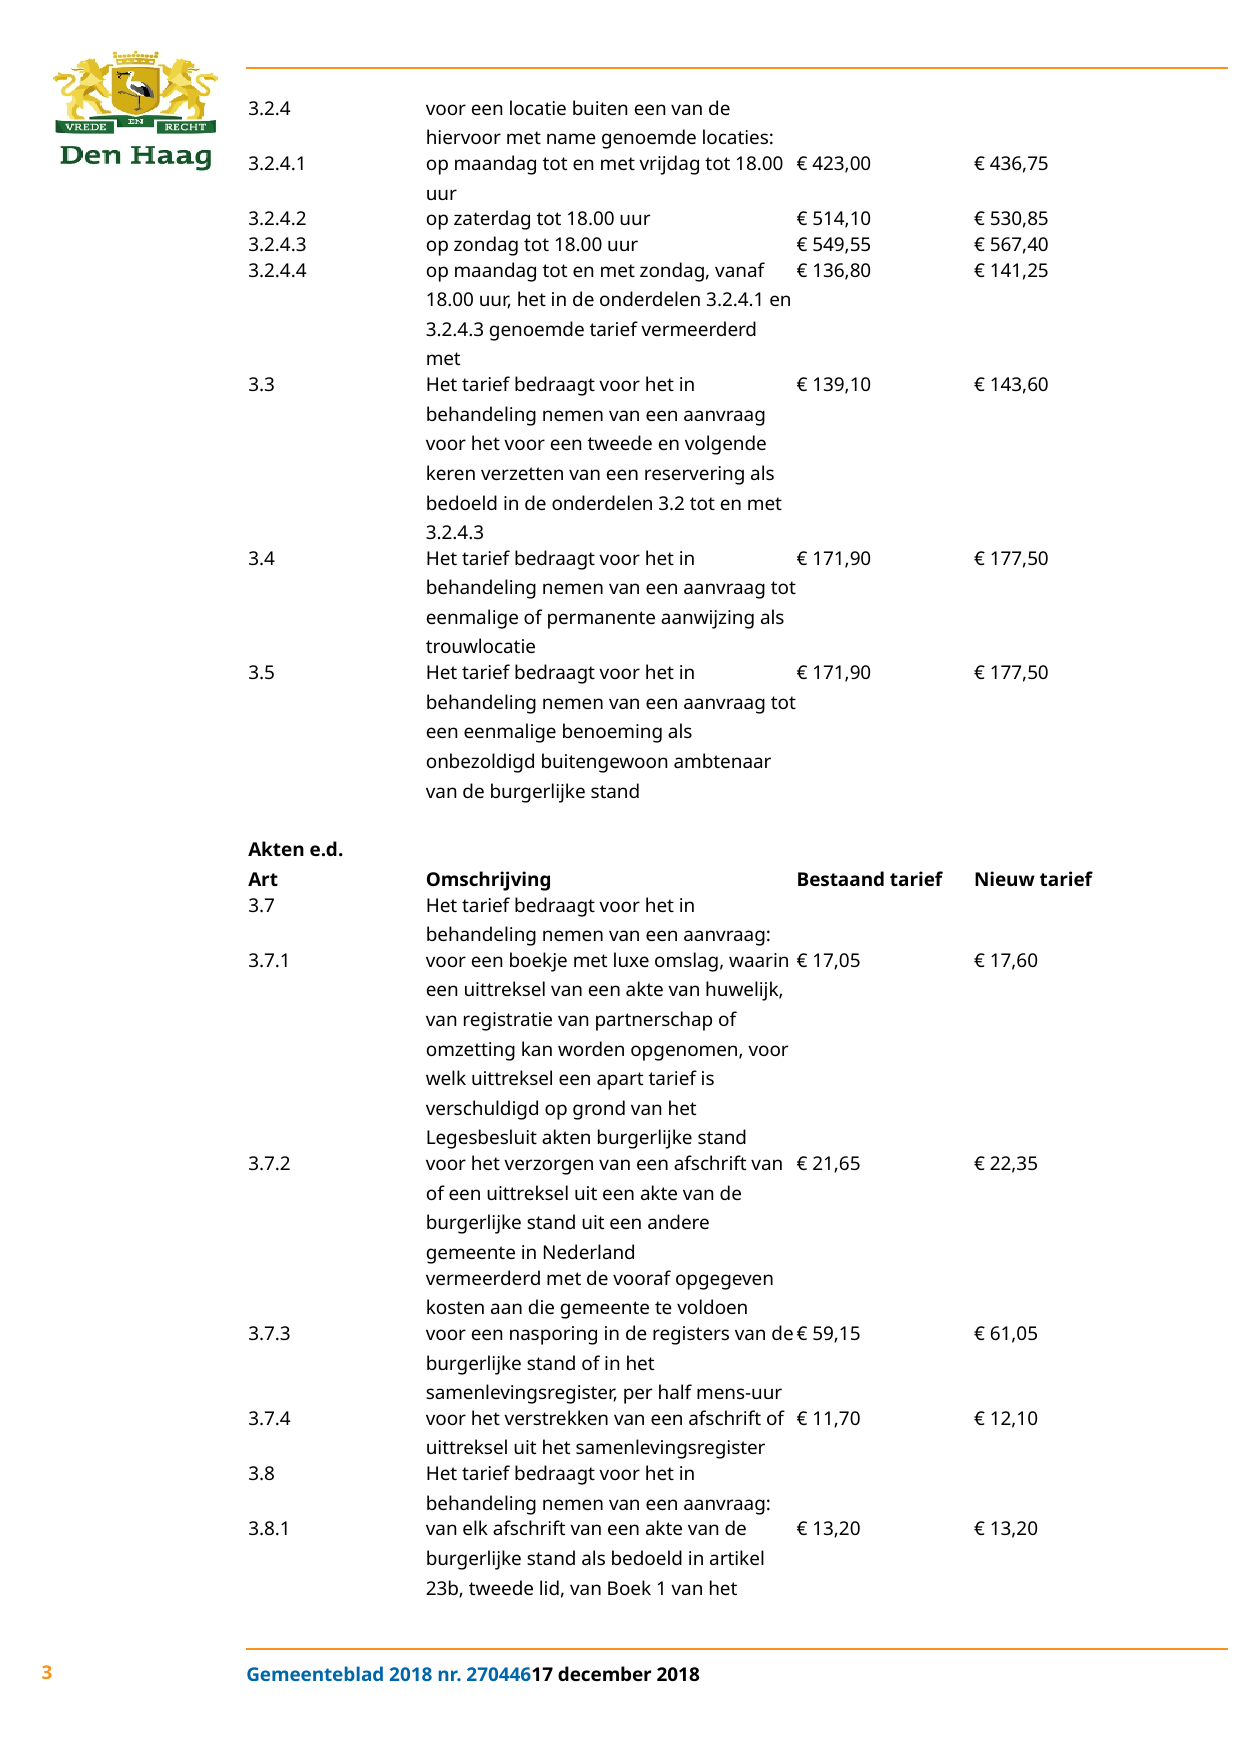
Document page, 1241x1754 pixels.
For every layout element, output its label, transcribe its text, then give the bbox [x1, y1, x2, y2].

table_cell 3.7.4 [248, 1405, 426, 1460]
table_cell € 530,85 [974, 205, 1152, 231]
picture [41, 47, 231, 172]
table_cell 3.3 [248, 371, 426, 545]
table_cell 3.8 [248, 1460, 426, 1516]
table_cell [974, 1265, 1152, 1320]
table_cell € 13,20 [796, 1516, 974, 1601]
table_cell voor het verstrekken van een afschrift of uittreksel uit het samenlevingsregister [426, 1405, 796, 1460]
table_cell € 17,60 [974, 947, 1152, 1150]
table_cell € 514,10 [796, 205, 974, 231]
table_cell € 423,00 [796, 150, 974, 205]
table_cell vermeerderd met de vooraf opgegeven kosten aan die gemeente te voldoen [426, 1265, 796, 1320]
table_cell [248, 1265, 426, 1320]
table_cell € 17,05 [796, 947, 974, 1150]
table_cell € 61,05 [974, 1320, 1152, 1405]
table_cell op zondag tot 18.00 uur [426, 231, 796, 257]
table_cell € 136,80 [796, 257, 974, 371]
table_header Art [248, 866, 426, 892]
table_cell voor een boekje met luxe omslag, waarin een uittreksel van een akte van huwelijk, van registratie van partnerschap of omzetting kan worden opgenomen, voor welk uittreksel een apart tarief is verschuldigd op grond van het Legesbesluit akten burgerlijke stand [426, 947, 796, 1150]
table_cell van elk afschrift van een akte van de burgerlijke stand als bedoeld in artikel 23b, tweede lid, van Boek 1 van het [426, 1516, 796, 1601]
table_cell € 21,65 [796, 1150, 974, 1265]
table_cell 3.2.4.2 [248, 205, 426, 231]
table_cell € 13,20 [974, 1516, 1152, 1601]
table_cell € 177,50 [974, 660, 1152, 803]
table_header Bestaand tarief [796, 866, 974, 892]
table_cell € 171,90 [796, 545, 974, 659]
table_cell € 436,75 [974, 150, 1152, 205]
table_cell op maandag tot en met zondag, vanaf 18.00 uur, het in de onderdelen 3.2.4.1 en 3.2.4.3 genoemde tarief vermeerderd met [426, 257, 796, 371]
table_cell 3.7.1 [248, 947, 426, 1150]
table_cell 3.2.4 [248, 95, 426, 150]
table_cell € 12,10 [974, 1405, 1152, 1460]
table_cell Het tarief bedraagt voor het in behandeling nemen van een aanvraag tot een eenmalige benoeming als onbezoldigd buitengewoon ambtenaar van de burgerlijke stand [426, 660, 796, 803]
table_header Nieuw tarief [974, 866, 1152, 892]
table_cell 3.7.3 [248, 1320, 426, 1405]
table_cell [974, 892, 1152, 947]
text Akten e.d. [248, 836, 1152, 862]
table_header Omschrijving [426, 866, 796, 892]
table_cell € 11,70 [796, 1405, 974, 1460]
table_cell 3.2.4.4 [248, 257, 426, 371]
table_cell € 22,35 [974, 1150, 1152, 1265]
table_cell [796, 1460, 974, 1516]
table_cell 3.2.4.1 [248, 150, 426, 205]
table_cell [796, 95, 974, 150]
table_cell 3.2.4.3 [248, 231, 426, 257]
table_cell Het tarief bedraagt voor het in behandeling nemen van een aanvraag voor het voor een tweede en volgende keren verzetten van een reservering als bedoeld in de onderdelen 3.2 tot en met 3.2.4.3 [426, 371, 796, 545]
table_cell € 177,50 [974, 545, 1152, 659]
table_cell Het tarief bedraagt voor het in behandeling nemen van een aanvraag tot eenmalige of permanente aanwijzing als trouwlocatie [426, 545, 796, 659]
table_cell € 59,15 [796, 1320, 974, 1405]
table_cell € 143,60 [974, 371, 1152, 545]
table_cell [974, 95, 1152, 150]
table_cell op zaterdag tot 18.00 uur [426, 205, 796, 231]
table_cell voor een nasporing in de registers van de burgerlijke stand of in het samenlevingsregister, per half mens-uur [426, 1320, 796, 1405]
table_cell 3.5 [248, 660, 426, 803]
table_cell 3.7.2 [248, 1150, 426, 1265]
table_cell 3.4 [248, 545, 426, 659]
table_cell 3.7 [248, 892, 426, 947]
table_cell op maandag tot en met vrijdag tot 18.00 uur [426, 150, 796, 205]
table_cell voor het verzorgen van een afschrift van of een uittreksel uit een akte van de burgerlijke stand uit een andere gemeente in Nederland [426, 1150, 796, 1265]
table_cell € 141,25 [974, 257, 1152, 371]
table_cell € 171,90 [796, 660, 974, 803]
table_cell Het tarief bedraagt voor het in behandeling nemen van een aanvraag: [426, 892, 796, 947]
table_cell € 549,55 [796, 231, 974, 257]
table_cell [796, 892, 974, 947]
table_cell Het tarief bedraagt voor het in behandeling nemen van een aanvraag: [426, 1460, 796, 1516]
table_cell 3.8.1 [248, 1516, 426, 1601]
table_cell [974, 1460, 1152, 1516]
table_cell € 139,10 [796, 371, 974, 545]
table_cell € 567,40 [974, 231, 1152, 257]
table_cell [796, 1265, 974, 1320]
table_cell voor een locatie buiten een van de hiervoor met name genoemde locaties: [426, 95, 796, 150]
